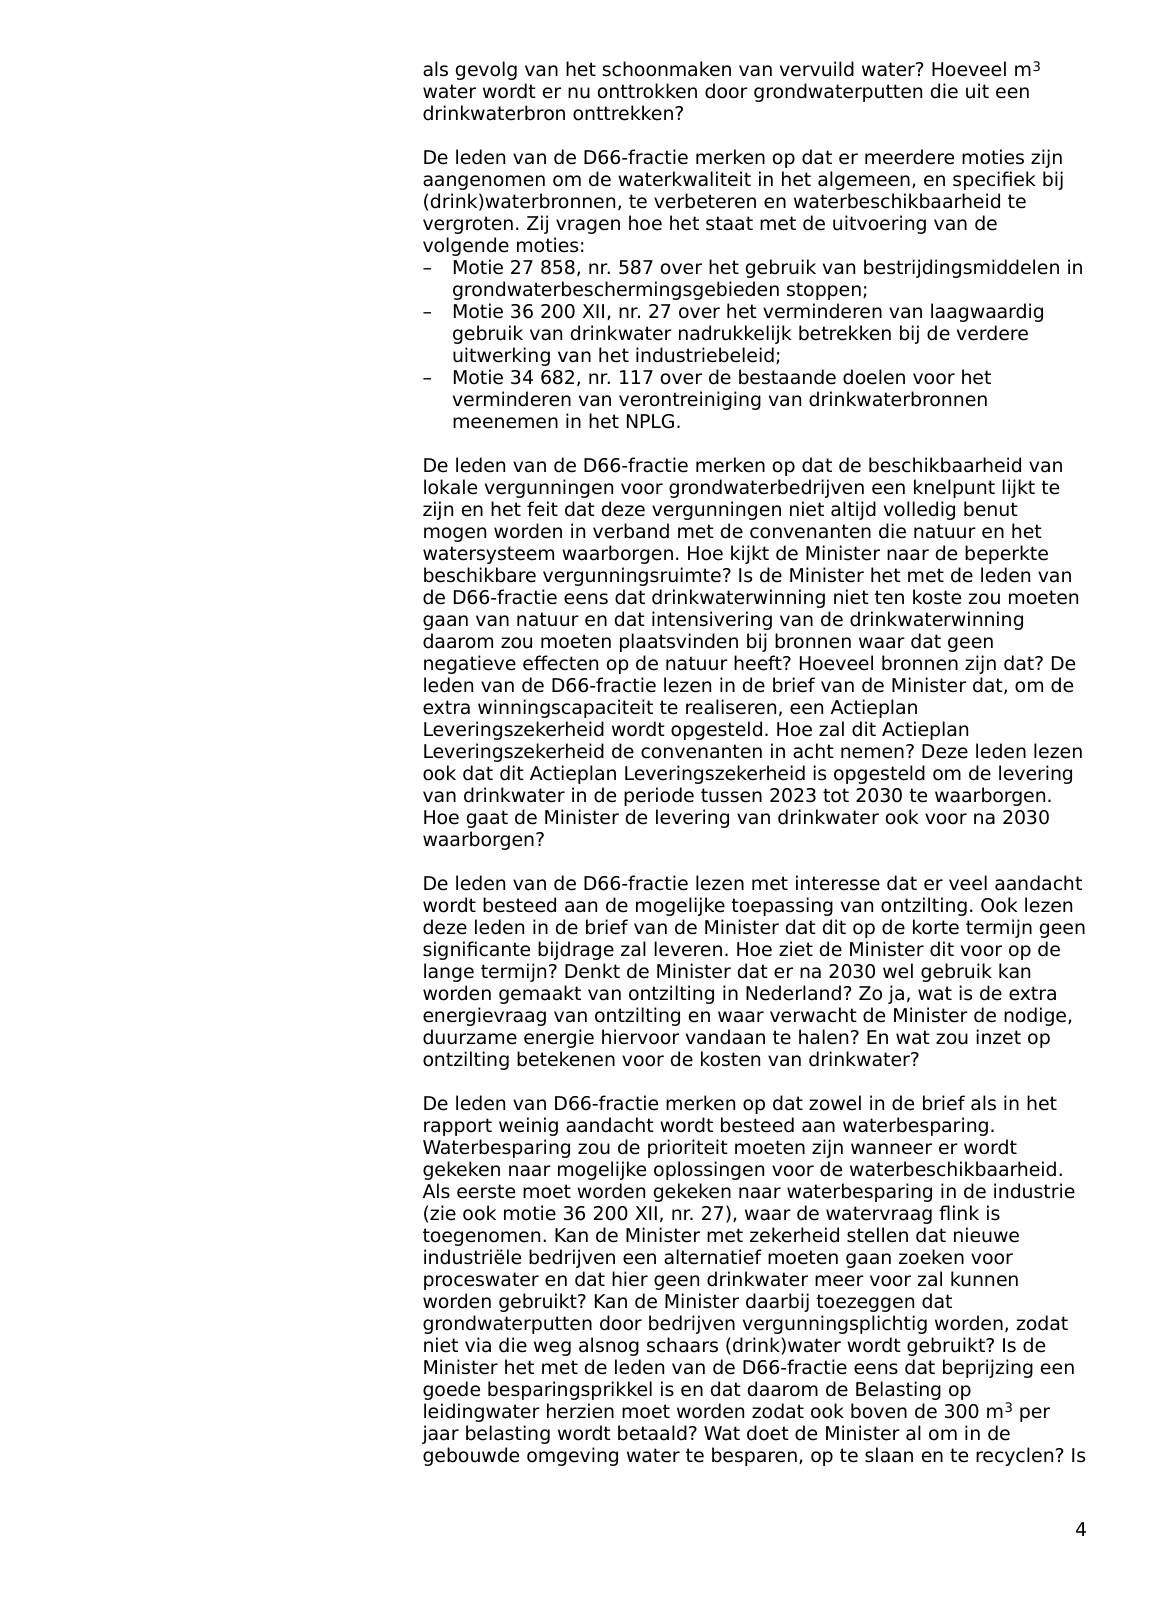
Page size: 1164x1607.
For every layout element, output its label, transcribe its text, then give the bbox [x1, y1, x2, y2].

text – Motie 36 200 XII, nr. 27 over het verminderen van laagwaardig gebruik van drinkwater nadrukkelijk betrekken bij de verdere uitwerking van het industriebeleid; [422, 301, 1087, 367]
text De leden van D66-fractie merken op dat zowel in de brief als in het rapport weinig aandacht wordt besteed aan waterbesparing. Waterbesparing zou de prioriteit moeten zijn wanneer er wordt gekeken naar mogelijke oplossingen voor de waterbeschikbaarheid. Als eerste moet worden gekeken naar waterbesparing in de industrie (zie ook motie 36 200 XII, nr. 27), waar de watervraag flink is toegenomen. Kan de Minister met zekerheid stellen dat nieuwe industriële bedrijven een alternatief moeten gaan zoeken voor proceswater en dat hier geen drinkwater meer voor zal kunnen worden gebruikt? Kan de Minister daarbij toezeggen dat grondwaterputten door bedrijven vergunningsplichtig worden, zodat niet via die weg alsnog schaars (drink)water wordt gebruikt? Is de Minister het met de leden van de D66-fractie eens dat beprijzing een goede besparingsprikkel is en dat daarom de Belasting op leidingwater herzien moet worden zodat ook boven de 300 m3 per jaar belasting wordt betaald? Wat doet de Minister al om in de gebouwde omgeving water te besparen, op te slaan en te recyclen? Is [422, 1093, 1087, 1467]
text als gevolg van het schoonmaken van vervuild water? Hoeveel m3 water wordt er nu onttrokken door grondwaterputten die uit een drinkwaterbron onttrekken? [422, 59, 1087, 125]
text De leden van de D66-fractie merken op dat de beschikbaarheid van lokale vergunningen voor grondwaterbedrijven een knelpunt lijkt te zijn en het feit dat deze vergunningen niet altijd volledig benut mogen worden in verband met de convenanten die natuur en het watersysteem waarborgen. Hoe kijkt de Minister naar de beperkte beschikbare vergunningsruimte? Is de Minister het met de leden van de D66-fractie eens dat drinkwaterwinning niet ten koste zou moeten gaan van natuur en dat intensivering van de drinkwaterwinning daarom zou moeten plaatsvinden bij bronnen waar dat geen negatieve effecten op de natuur heeft? Hoeveel bronnen zijn dat? De leden van de D66-fractie lezen in de brief van de Minister dat, om de extra winningscapaciteit te realiseren, een Actieplan Leveringszekerheid wordt opgesteld. Hoe zal dit Actieplan Leveringszekerheid de convenanten in acht nemen? Deze leden lezen ook dat dit Actieplan Leveringszekerheid is opgesteld om de levering van drinkwater in de periode tussen 2023 tot 2030 te waarborgen. Hoe gaat de Minister de levering van drinkwater ook voor na 2030 waarborgen? [422, 455, 1087, 851]
text – Motie 27 858, nr. 587 over het gebruik van bestrijdingsmiddelen in grondwaterbeschermingsgebieden stoppen; [422, 257, 1087, 301]
text De leden van de D66-fractie merken op dat er meerdere moties zijn aangenomen om de waterkwaliteit in het algemeen, en specifiek bij (drink)waterbronnen, te verbeteren en waterbeschikbaarheid te vergroten. Zij vragen hoe het staat met de uitvoering van de volgende moties: [422, 147, 1087, 257]
text De leden van de D66-fractie lezen met interesse dat er veel aandacht wordt besteed aan de mogelijke toepassing van ontzilting. Ook lezen deze leden in de brief van de Minister dat dit op de korte termijn geen significante bijdrage zal leveren. Hoe ziet de Minister dit voor op de lange termijn? Denkt de Minister dat er na 2030 wel gebruik kan worden gemaakt van ontzilting in Nederland? Zo ja, wat is de extra energievraag van ontzilting en waar verwacht de Minister de nodige, duurzame energie hiervoor vandaan te halen? En wat zou inzet op ontzilting betekenen voor de kosten van drinkwater? [422, 873, 1087, 1071]
text – Motie 34 682, nr. 117 over de bestaande doelen voor het verminderen van verontreiniging van drinkwaterbronnen meenemen in het NPLG. [422, 367, 1087, 433]
